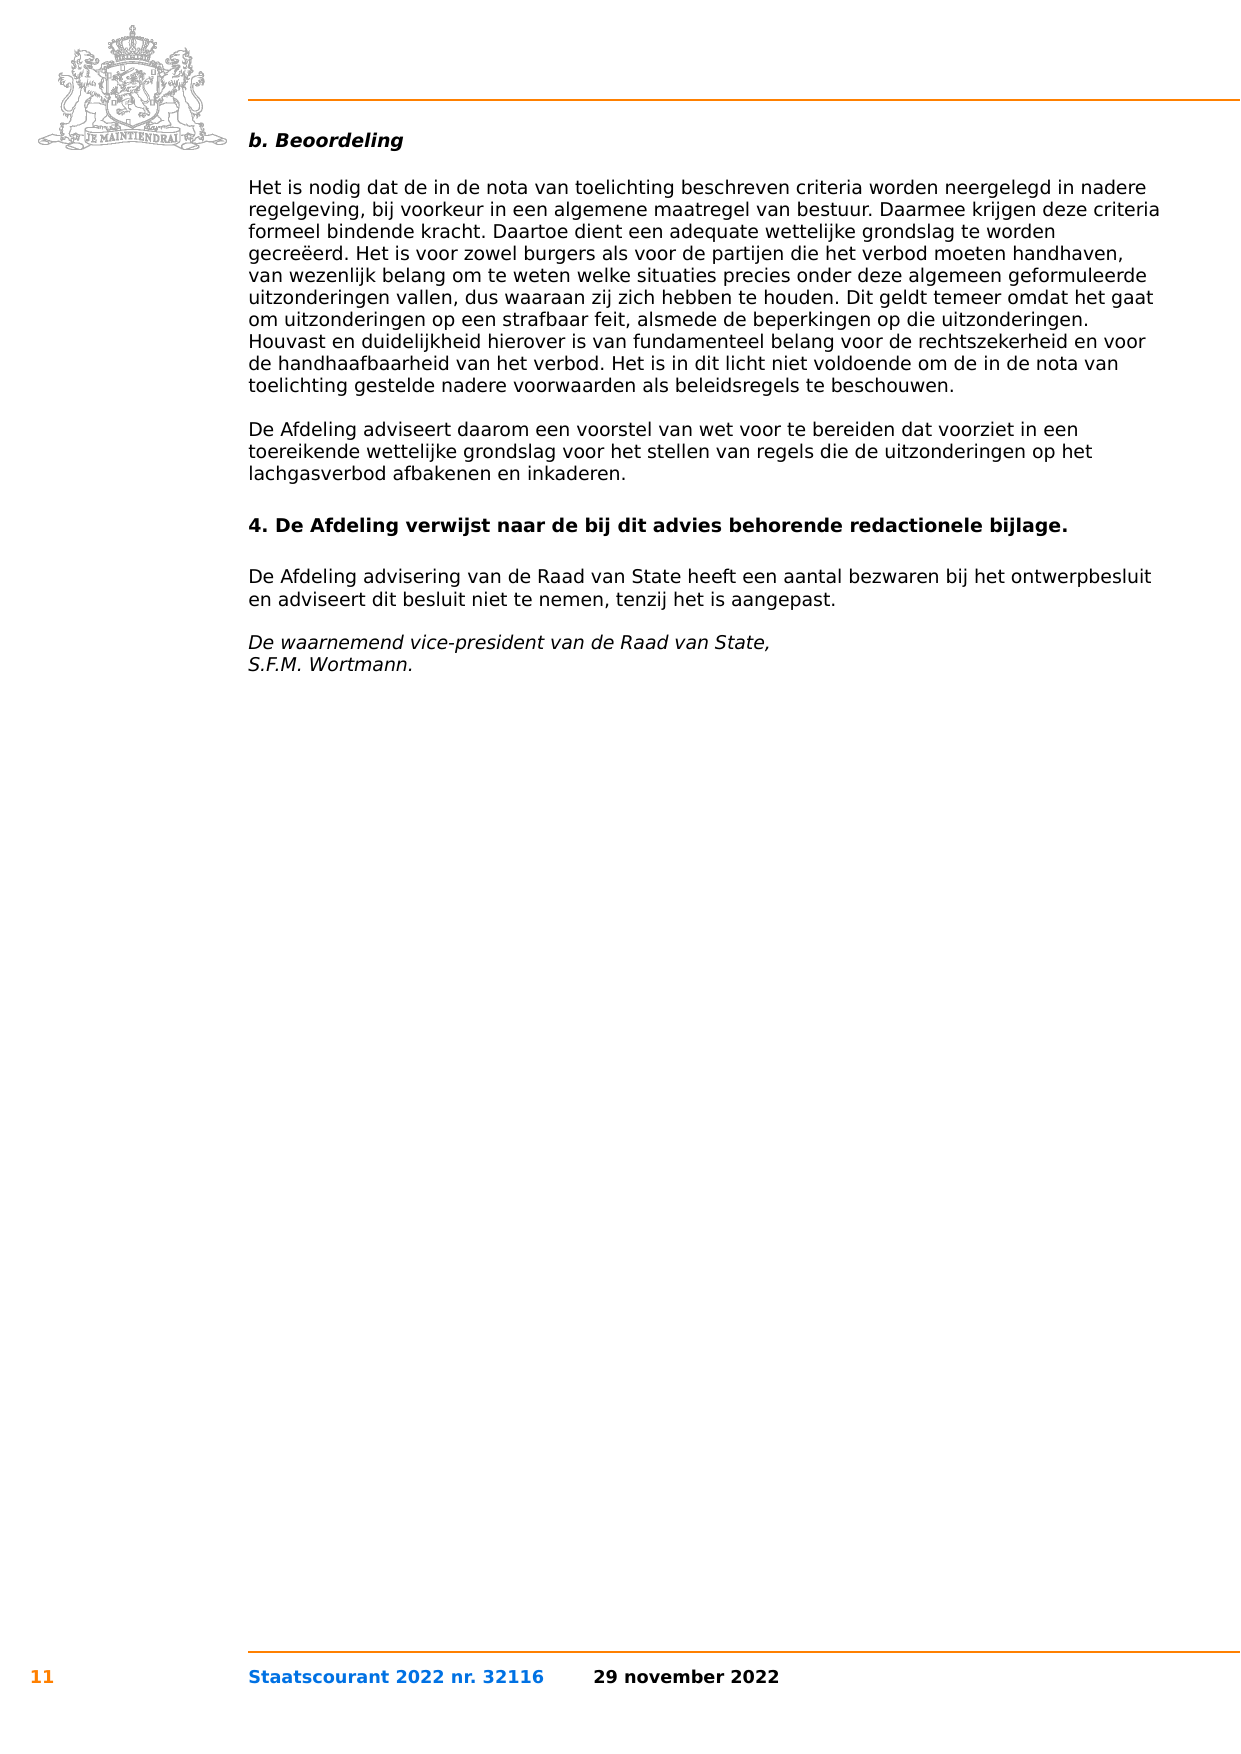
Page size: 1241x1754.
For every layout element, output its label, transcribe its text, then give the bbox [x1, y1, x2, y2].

subtitle b. Beoordeling [248, 130, 1163, 152]
text De waarnemend vice-president van de Raad van State, S.F.M. Wortmann. [248, 632, 1163, 676]
text De Afdeling adviseert daarom een voorstel van wet voor te bereiden dat voorziet in een toereikende wettelijke grondslag voor het stellen van regels die de uitzonderingen op het lachgasverbod afbakenen en inkaderen. [248, 418, 1163, 484]
subtitle 4. De Afdeling verwijst naar de bij dit advies behorende redactionele bijlage. [248, 514, 1163, 536]
text Het is nodig dat de in de nota van toelichting beschreven criteria worden neergelegd in nadere regelgeving, bij voorkeur in een algemene maatregel van bestuur. Daarmee krijgen deze criteria formeel bindende kracht. Daartoe dient een adequate wettelijke grondslag te worden gecreëerd. Het is voor zowel burgers als voor de partijen die het verbod moeten handhaven, van wezenlijk belang om te weten welke situaties precies onder deze algemeen geformuleerde uitzonderingen vallen, dus waaraan zij zich hebben te houden. Dit geldt temeer omdat het gaat om uitzonderingen op een strafbaar feit, alsmede de beperkingen op die uitzonderingen. Houvast en duidelijkheid hierover is van fundamenteel belang voor de rechtszekerheid en voor de handhaafbaarheid van het verbod. Het is in dit licht niet voldoende om de in de nota van toelichting gestelde nadere voorwaarden als beleidsregels te beschouwen. [248, 177, 1163, 397]
picture [38, 25, 227, 150]
text De Afdeling advisering van de Raad van State heeft een aantal bezwaren bij het ontwerpbesluit en adviseert dit besluit niet te nemen, tenzij het is aangepast. [248, 566, 1163, 610]
